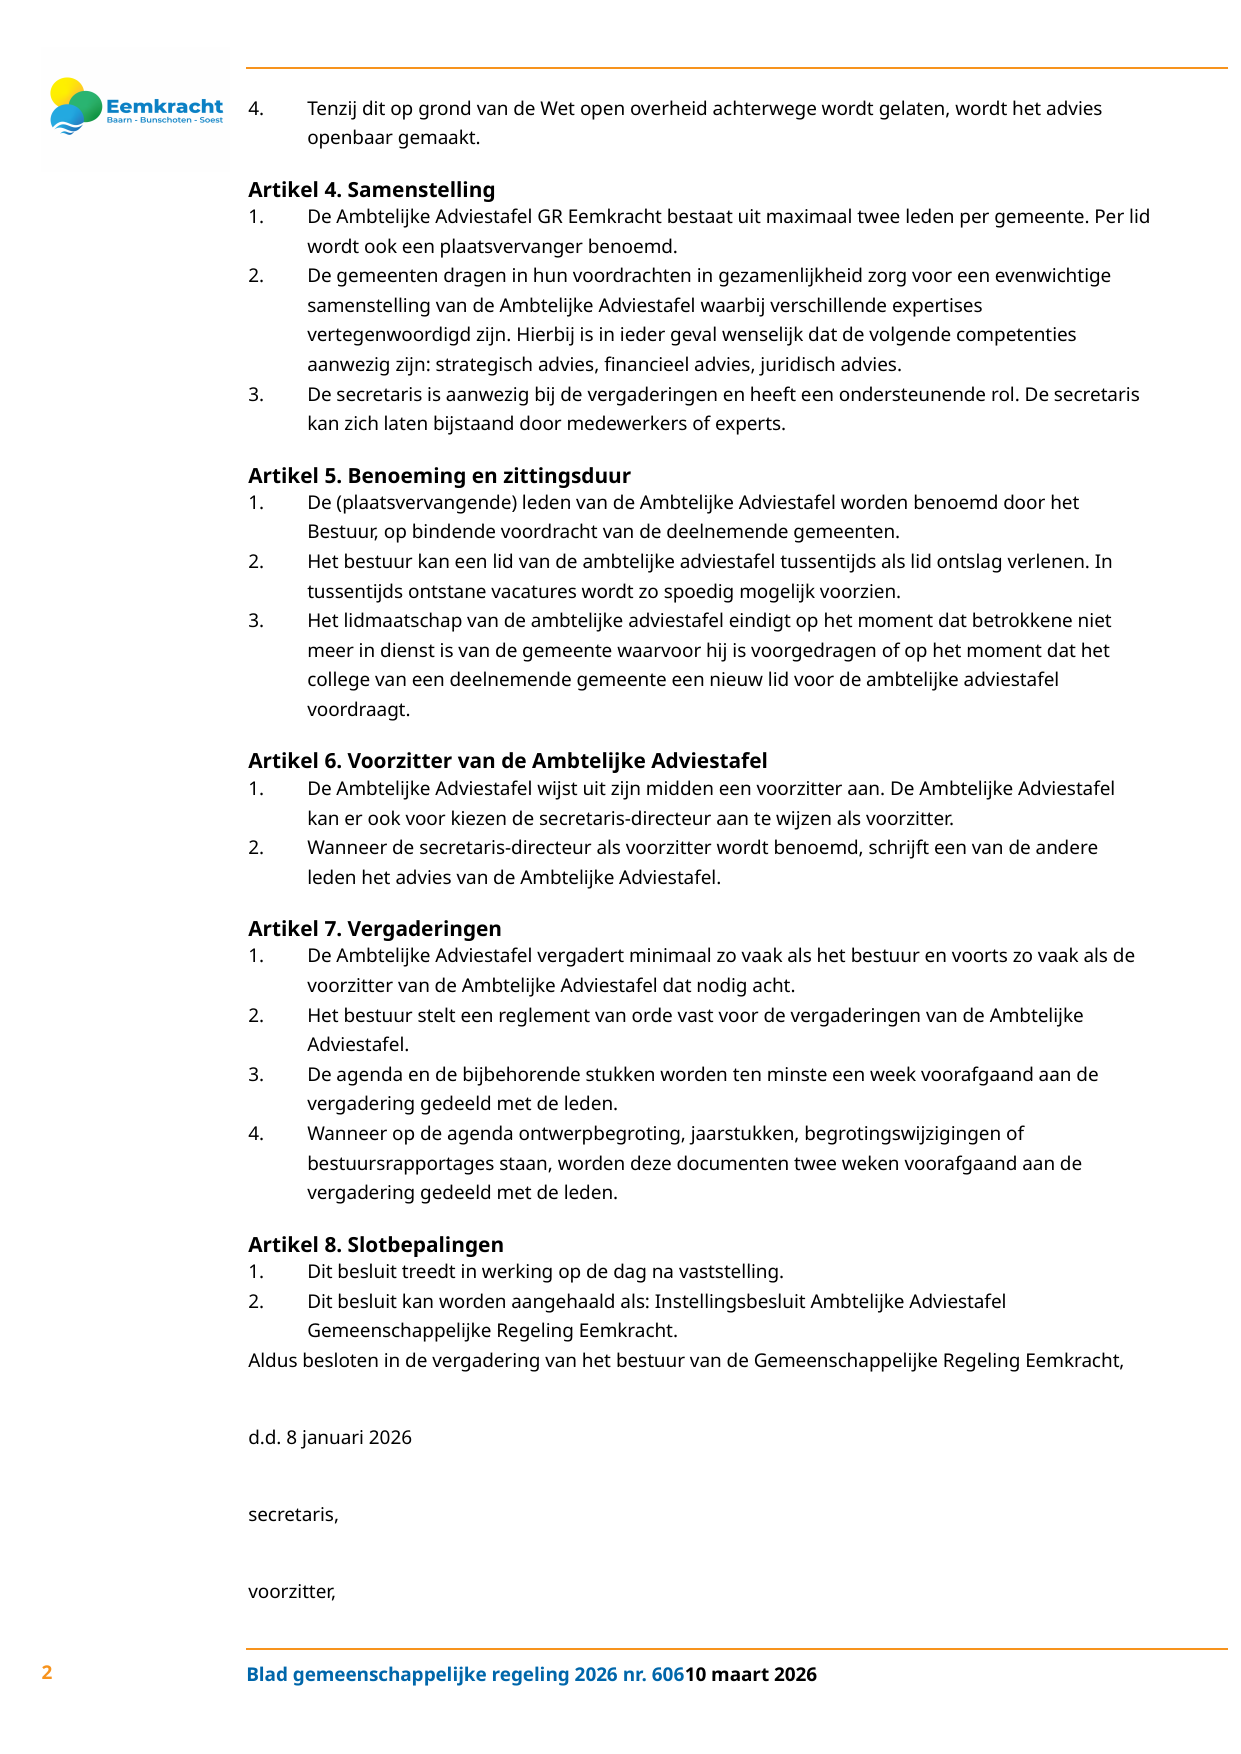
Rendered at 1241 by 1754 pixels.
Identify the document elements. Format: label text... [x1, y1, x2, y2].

text Artikel 6. Voorzitter van de Ambtelijke Adviestafel [248, 747, 1152, 775]
text Artikel 4. Samenstelling [248, 175, 1152, 203]
list Het bestuur kan een lid van de ambtelijke adviestafel tussentijds als lid ontslag verlenen. In tussentijds ontstane vacatures wordt zo spoedig mogelijk voorzien. [248, 548, 1152, 604]
list Dit besluit treedt in werking op de dag na vaststelling. [248, 1258, 1152, 1284]
text Aldus besloten in de vergadering van het bestuur van de Gemeenschappelijke Regeling Eemkracht, [248, 1347, 1152, 1373]
text Artikel 7. Vergaderingen [248, 914, 1152, 943]
list De agenda en de bijbehorende stukken worden ten minste een week voorafgaand aan de vergadering gedeeld met de leden. [248, 1061, 1152, 1116]
list De gemeenten dragen in hun voordrachten in gezamenlijkheid zorg voor een evenwichtige samenstelling van de Ambtelijke Adviestafel waarbij verschillende expertises vertegenwoordigd zijn. Hierbij is in ieder geval wenselijk dat de volgende competenties aanwezig zijn: strategisch advies, financieel advies, juridisch advies. [248, 262, 1152, 377]
list De Ambtelijke Adviestafel GR Eemkracht bestaat uit maximaal twee leden per gemeente. Per lid wordt ook een plaatsvervanger benoemd. [248, 203, 1152, 258]
list De (plaatsvervangende) leden van de Ambtelijke Adviestafel worden benoemd door het Bestuur, op bindende voordracht van de deelnemende gemeenten. [248, 489, 1152, 544]
list De Ambtelijke Adviestafel wijst uit zijn midden een voorzitter aan. De Ambtelijke Adviestafel kan er ook voor kiezen de secretaris-directeur aan te wijzen als voorzitter. [248, 775, 1152, 830]
text d.d. 8 januari 2026 [248, 1424, 1152, 1450]
list Dit besluit kan worden aangehaald als: Instellingsbesluit Ambtelijke Adviestafel Gemeenschappelijke Regeling Eemkracht. [248, 1288, 1152, 1343]
picture [41, 47, 231, 172]
list Wanneer op de agenda ontwerpbegroting, jaarstukken, begrotingswijzigingen of bestuursrapportages staan, worden deze documenten twee weken voorafgaand aan de vergadering gedeeld met de leden. [248, 1120, 1152, 1205]
list Wanneer de secretaris-directeur als voorzitter wordt benoemd, schrijft een van de andere leden het advies van de Ambtelijke Adviestafel. [248, 834, 1152, 889]
list Het bestuur stelt een reglement van orde vast voor de vergaderingen van de Ambtelijke Adviestafel. [248, 1002, 1152, 1057]
list Het lidmaatschap van de ambtelijke adviestafel eindigt op het moment dat betrokkene niet meer in dienst is van de gemeente waarvoor hij is voorgedragen of op het moment dat het college van een deelnemende gemeente een nieuw lid voor de ambtelijke adviestafel voordraagt. [248, 607, 1152, 722]
text Artikel 5. Benoeming en zittingsduur [248, 461, 1152, 489]
text Artikel 8. Slotbepalingen [248, 1230, 1152, 1258]
list Tenzij dit op grond van de Wet open overheid achterwege wordt gelaten, wordt het advies openbaar gemaakt. [248, 95, 1152, 150]
text secretaris, [248, 1501, 1152, 1527]
text voorzitter, [248, 1578, 1152, 1604]
list De secretaris is aanwezig bij de vergaderingen en heeft een ondersteunende rol. De secretaris kan zich laten bijstaand door medewerkers of experts. [248, 381, 1152, 436]
list De Ambtelijke Adviestafel vergadert minimaal zo vaak als het bestuur en voorts zo vaak als de voorzitter van de Ambtelijke Adviestafel dat nodig acht. [248, 943, 1152, 998]
